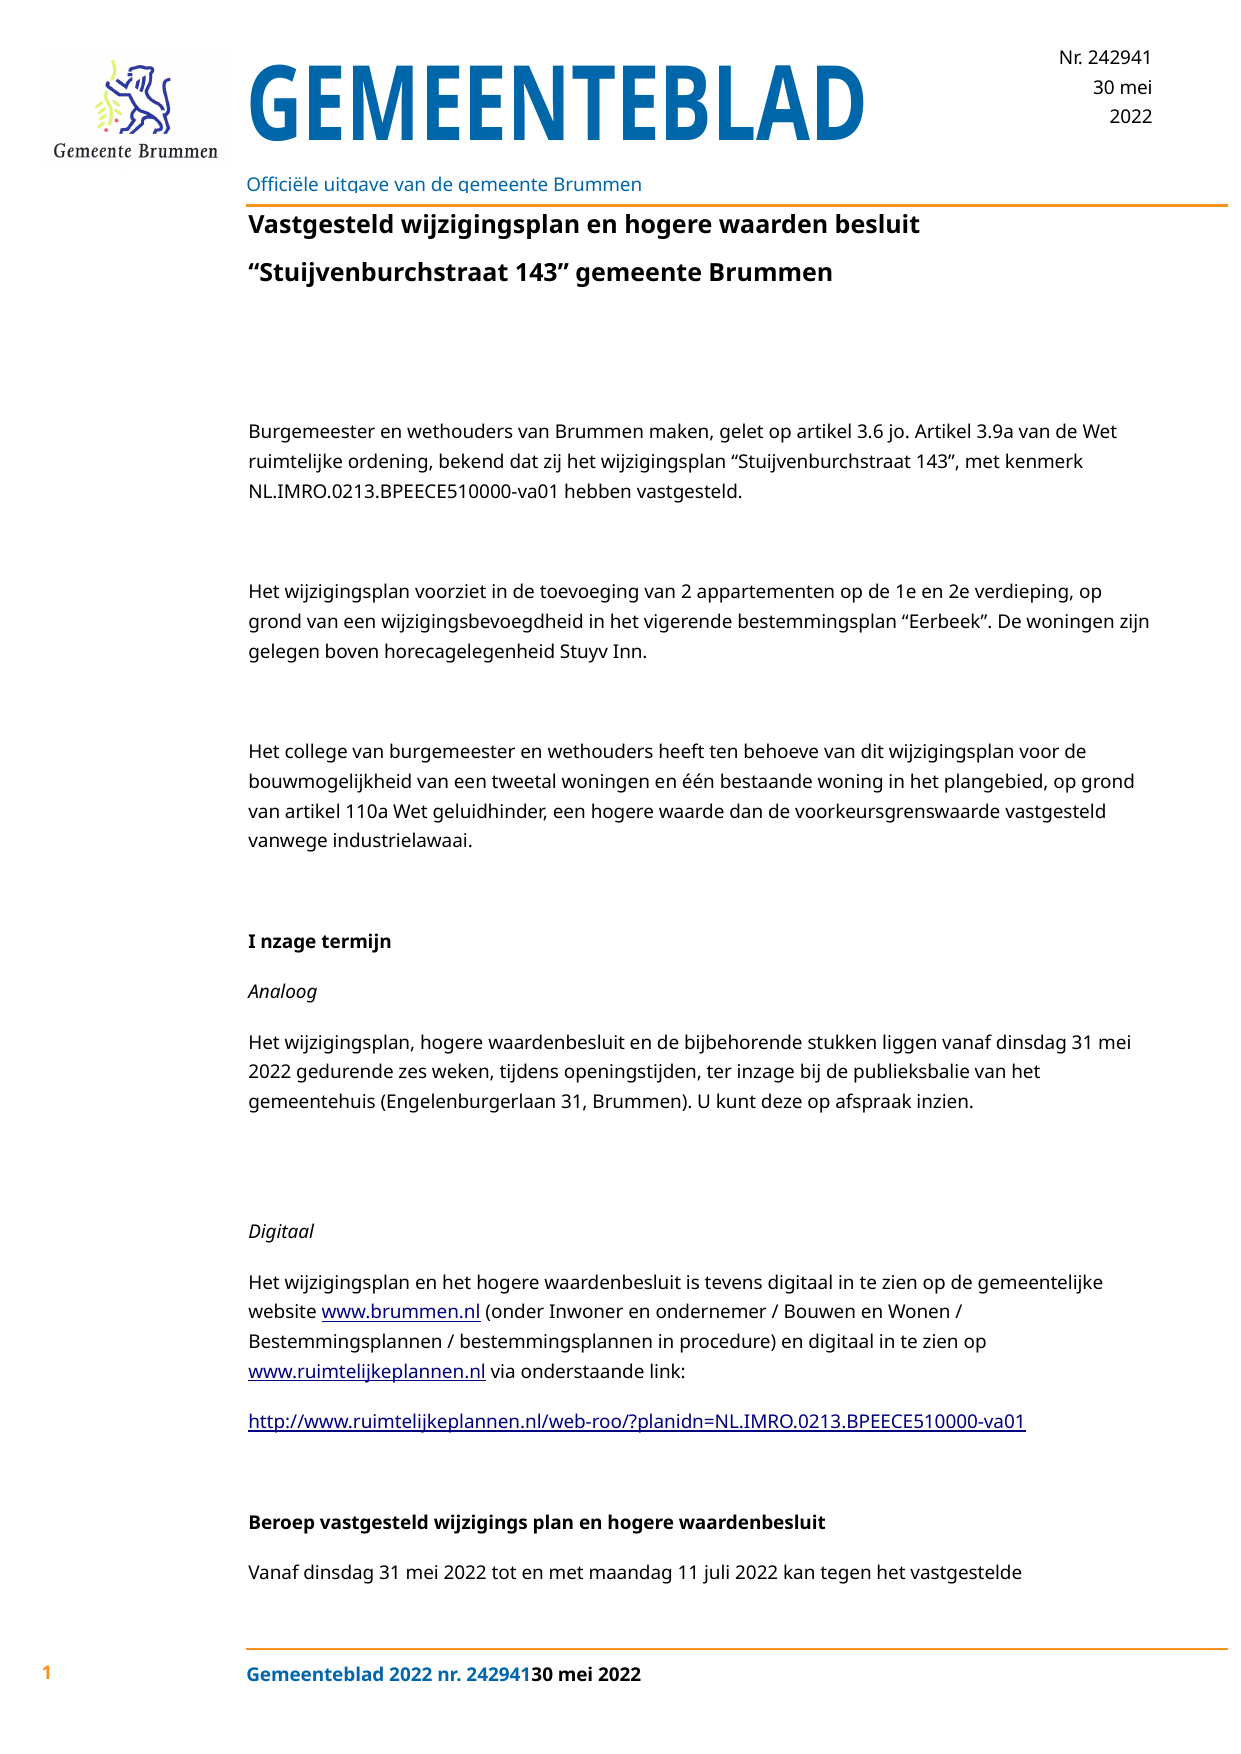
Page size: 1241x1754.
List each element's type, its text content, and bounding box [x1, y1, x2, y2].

text Digitaal [248, 1219, 1152, 1244]
text Beroep vastgesteld wijzigings plan en hogere waardenbesluit [248, 1509, 1152, 1535]
text Vastgesteld wijzigingsplan en hogere waarden besluit “Stuijvenburchstraat 143” gemeente Brummen [248, 207, 1152, 288]
text Analoog [248, 979, 1152, 1004]
text I nzage termijn [248, 928, 1152, 954]
text Het wijzigingsplan en het hogere waardenbesluit is tevens digitaal in te zien op de gemeentelijke website www.brummen.nl (onder Inwoner en ondernemer / Bouwen en Wonen / Bestemmingsplannen / bestemmingsplannen in procedure) en digitaal in te zien op www.ruimtelijkeplannen.nl via onderstaande link: [248, 1269, 1152, 1384]
text Het college van burgemeester en wethouders heeft ten behoeve van dit wijzigingsplan voor de bouwmogelijkheid van een tweetal woningen en één bestaande woning in het plangebied, op grond van artikel 110a Wet geluidhinder, een hogere waarde dan de voorkeursgrenswaarde vastgesteld vanwege industrielawaai. [248, 739, 1152, 853]
picture [41, 47, 231, 172]
text Burgemeester en wethouders van Brummen maken, gelet op artikel 3.6 jo. Artikel 3.9a van de Wet ruimtelijke ordening, bekend dat zij het wijzigingsplan “Stuijvenburchstraat 143”, met kenmerk NL.IMRO.0213.BPEECE510000-va01 hebben vastgesteld. [248, 419, 1152, 504]
text Het wijzigingsplan, hogere waardenbesluit en de bijbehorende stukken liggen vanaf dinsdag 31 mei 2022 gedurende zes weken, tijdens openingstijden, ter inzage bij de publieksbalie van het gemeentehuis (Engelenburgerlaan 31, Brummen). U kunt deze op afspraak inzien. [248, 1029, 1152, 1114]
text http://www.ruimtelijkeplannen.nl/web-roo/?planidn=NL.IMRO.0213.BPEECE510000-va01 [248, 1408, 1152, 1434]
text Vanaf dinsdag 31 mei 2022 tot en met maandag 11 juli 2022 kan tegen het vastgestelde [248, 1559, 1152, 1585]
text Het wijzigingsplan voorziet in de toevoeging van 2 appartementen op de 1e en 2e verdieping, op grond van een wijzigingsbevoegdheid in het vigerende bestemmingsplan “Eerbeek”. De woningen zijn gelegen boven horecagelegenheid Stuyv Inn. [248, 579, 1152, 664]
